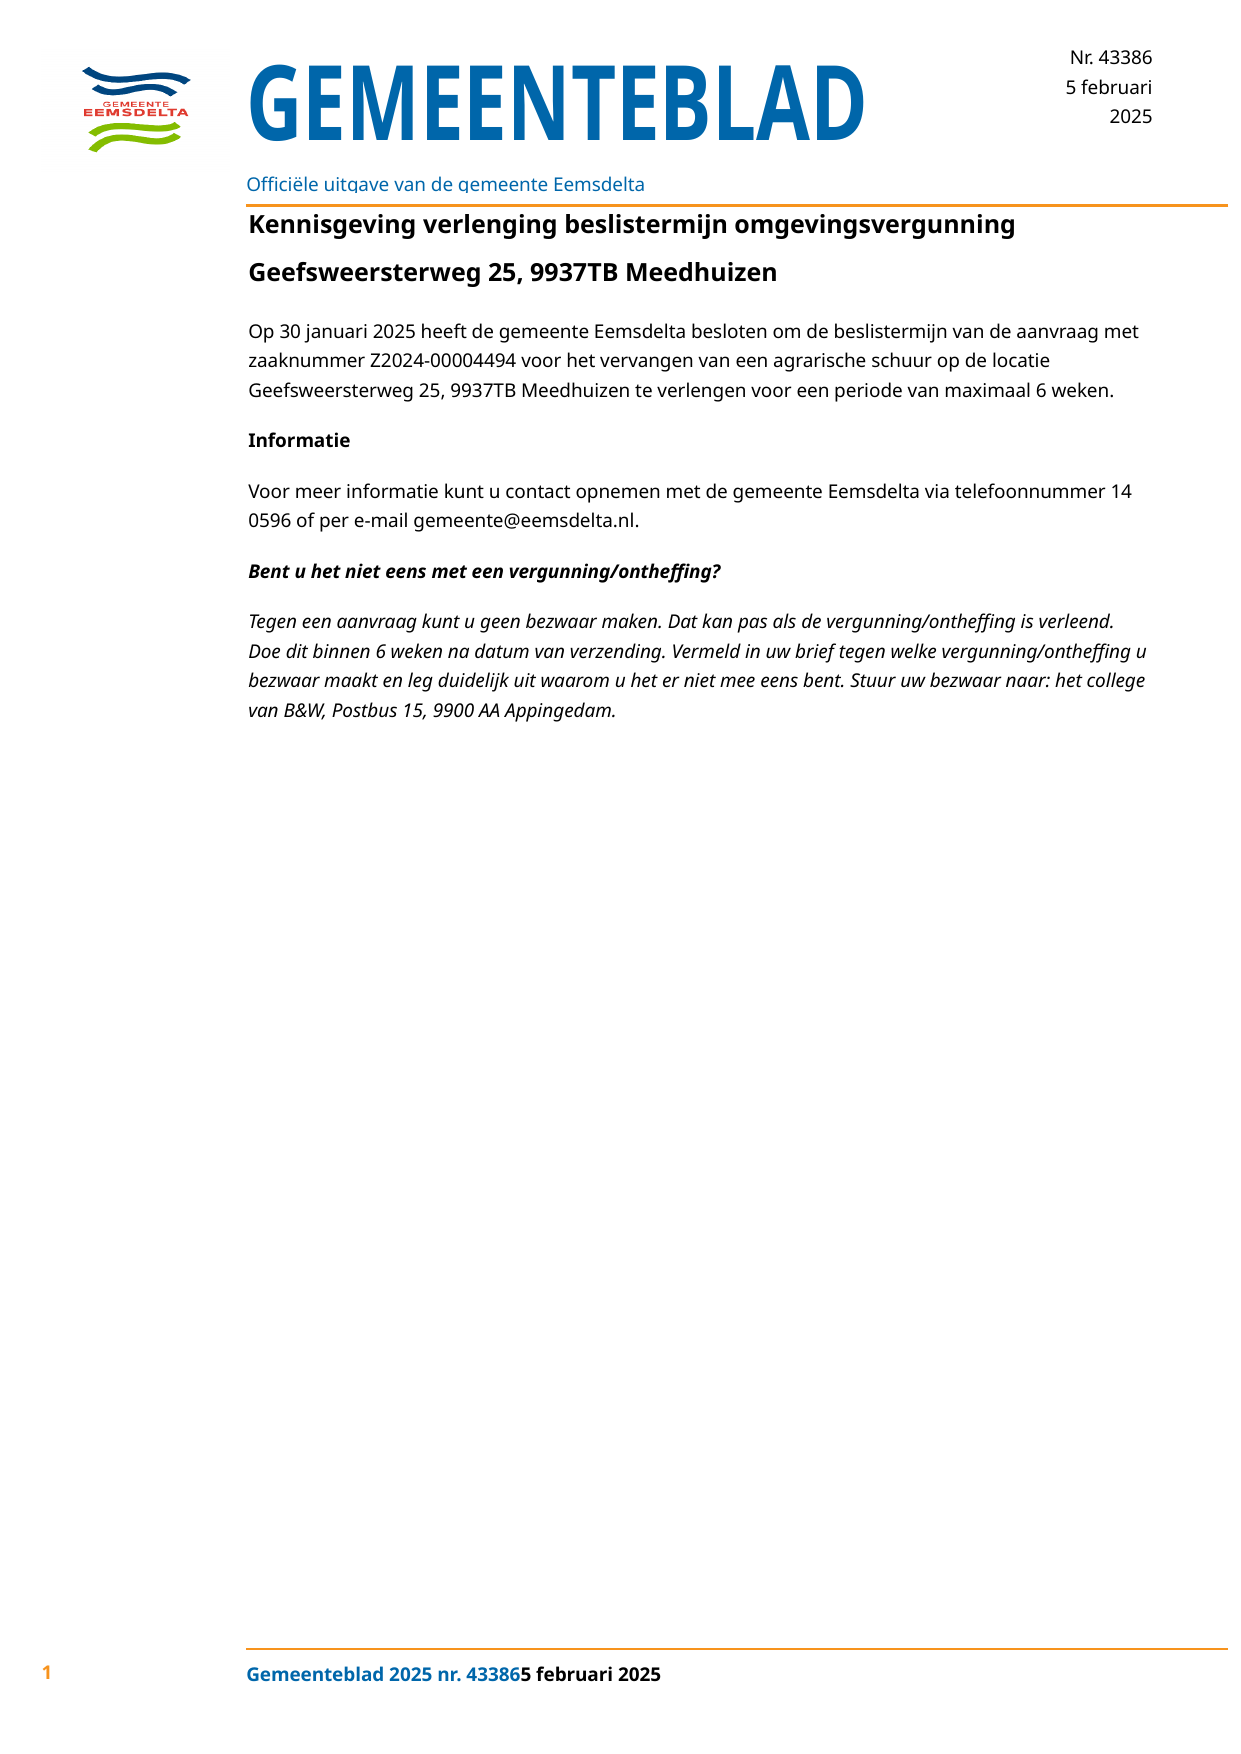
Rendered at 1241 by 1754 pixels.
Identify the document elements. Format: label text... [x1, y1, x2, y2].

picture [41, 47, 231, 172]
text Informatie [248, 427, 1152, 453]
text Kennisgeving verlenging beslistermijn omgevingsvergunning Geefsweersterweg 25, 9937TB Meedhuizen [248, 207, 1152, 288]
text Voor meer informatie kunt u contact opnemen met de gemeente Eemsdelta via telefoonnummer 14 0596 of per e-mail gemeente@eemsdelta.nl. [248, 478, 1152, 533]
text Bent u het niet eens met een vergunning/ontheffing? [248, 558, 1152, 584]
text Op 30 januari 2025 heeft de gemeente Eemsdelta besloten om de beslistermijn van de aanvraag met zaaknummer Z2024-00004494 voor het vervangen van een agrarische schuur op de locatie Geefsweersterweg 25, 9937TB Meedhuizen te verlengen voor een periode van maximaal 6 weken. [248, 318, 1152, 403]
text Tegen een aanvraag kunt u geen bezwaar maken. Dat kan pas als de vergunning/ontheffing is verleend. Doe dit binnen 6 weken na datum van verzending. Vermeld in uw brief tegen welke vergunning/ontheffing u bezwaar maakt en leg duidelijk uit waarom u het er niet mee eens bent. Stuur uw bezwaar naar: het college van B&W, Postbus 15, 9900 AA Appingedam. [248, 608, 1152, 723]
